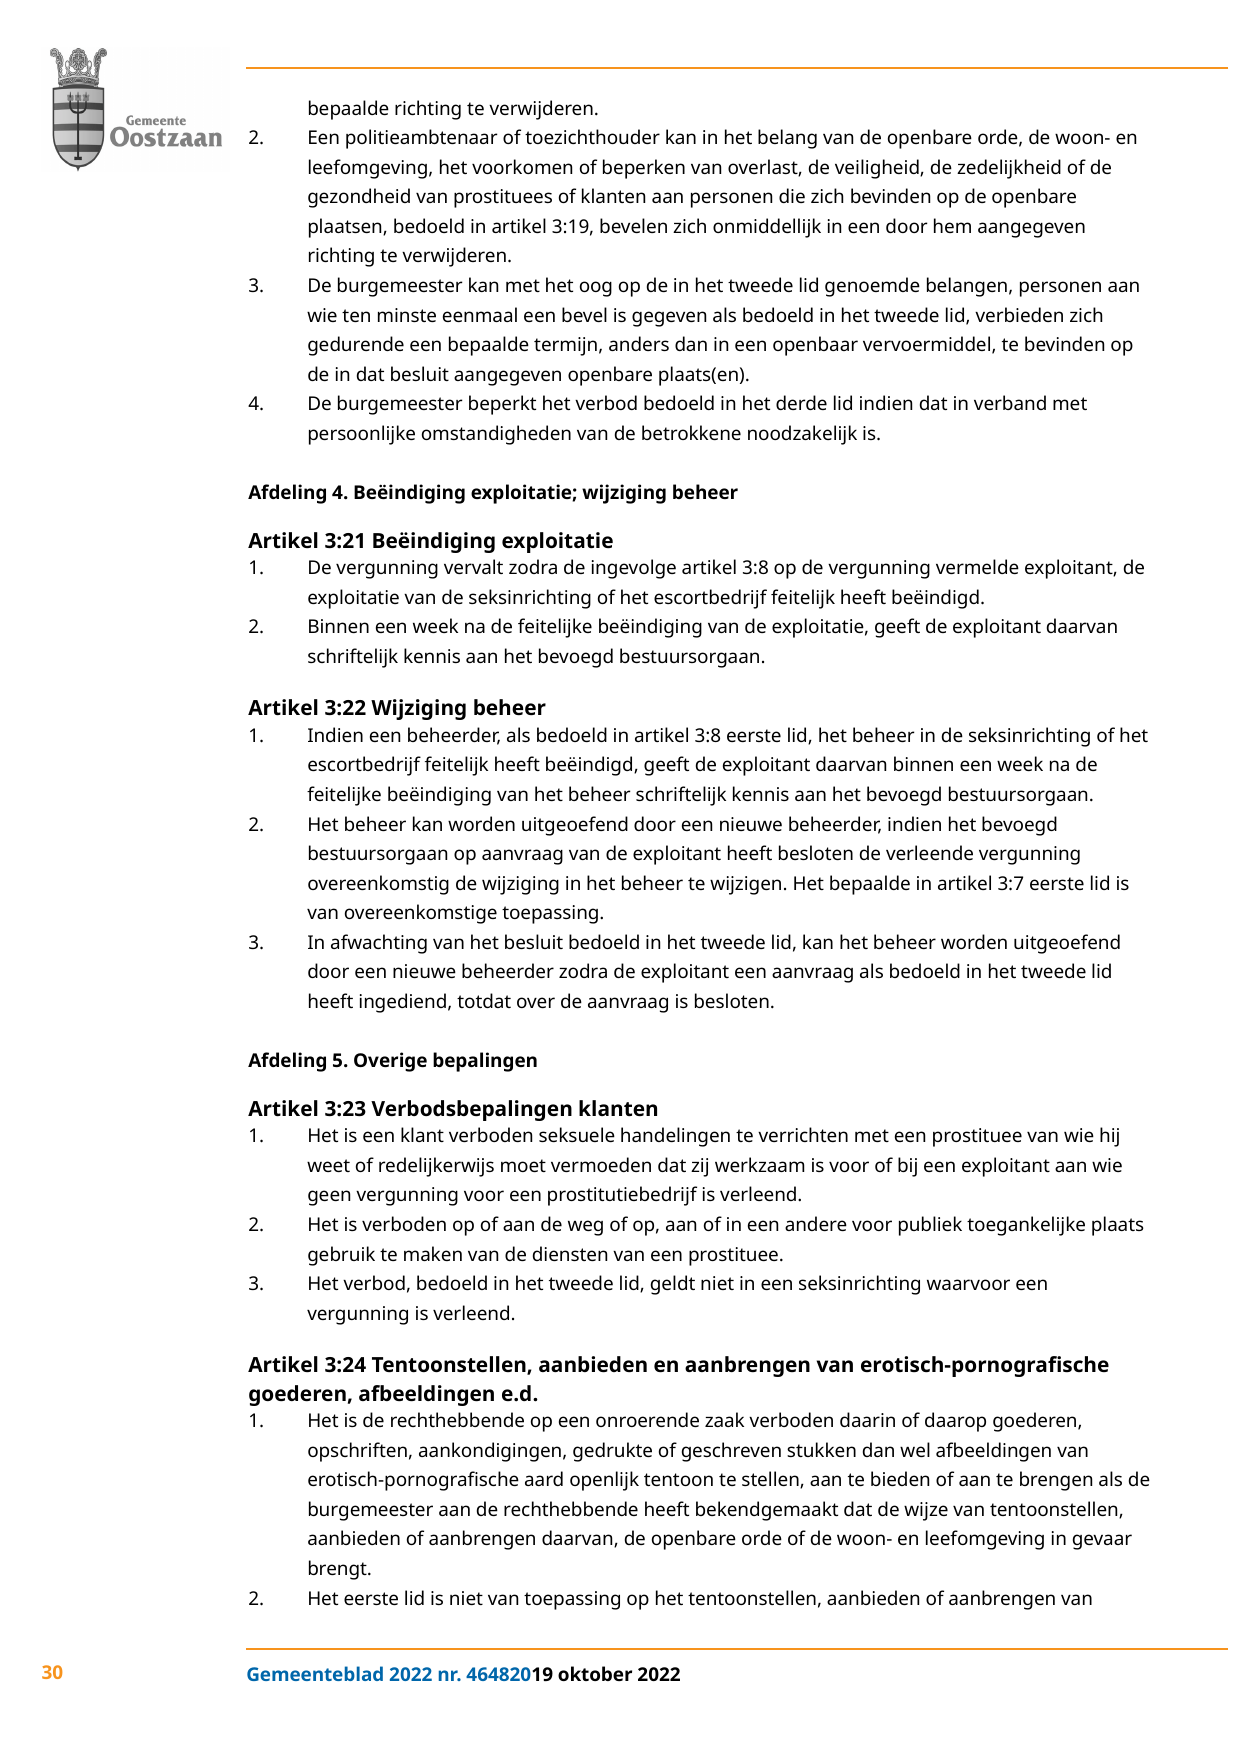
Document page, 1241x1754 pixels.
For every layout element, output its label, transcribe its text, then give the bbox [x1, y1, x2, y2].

text Afdeling 5. Overige bepalingen [248, 1047, 1152, 1073]
list Het is de rechthebbende op een onroerende zaak verboden daarin of daarop goederen, opschriften, aankondigingen, gedrukte of geschreven stukken dan wel afbeeldingen van erotisch-pornografische aard openlijk tentoon te stellen, aan te bieden of aan te brengen als de burgemeester aan de rechthebbende heeft bekendgemaakt dat de wijze van tentoonstellen, aanbieden of aanbrengen daarvan, de openbare orde of de woon- en leefomgeving in gevaar brengt. [248, 1407, 1152, 1581]
list De vergunning vervalt zodra de ingevolge artikel 3:8 op de vergunning vermelde exploitant, de exploitatie van de seksinrichting of het escortbedrijf feitelijk heeft beëindigd. [248, 554, 1152, 610]
list Het is verboden op of aan de weg of op, aan of in een andere voor publiek toegankelijke plaats gebruik te maken van de diensten van een prostituee. [248, 1211, 1152, 1266]
picture [41, 47, 231, 172]
text Artikel 3:23 Verbodsbepalingen klanten [248, 1094, 1152, 1122]
list Een politieambtenaar of toezichthouder kan in het belang van de openbare orde, de woon- en leefomgeving, het voorkomen of beperken van overlast, de veiligheid, de zedelijkheid of de gezondheid van prostituees of klanten aan personen die zich bevinden op de openbare plaatsen, bedoeld in artikel 3:19, bevelen zich onmiddellijk in een door hem aangegeven richting te verwijderen. [248, 124, 1152, 268]
list Het verbod, bedoeld in het tweede lid, geldt niet in een seksinrichting waarvoor een vergunning is verleend. [248, 1270, 1152, 1326]
list Het is een klant verboden seksuele handelingen te verrichten met een prostituee van wie hij weet of redelijkerwijs moet vermoeden dat zij werkzaam is voor of bij een exploitant aan wie geen vergunning voor een prostitutiebedrijf is verleend. [248, 1122, 1152, 1207]
text Artikel 3:21 Beëindiging exploitatie [248, 526, 1152, 554]
list Binnen een week na de feitelijke beëindiging van de exploitatie, geeft de exploitant daarvan schriftelijk kennis aan het bevoegd bestuursorgaan. [248, 613, 1152, 669]
text Artikel 3:24 Tentoonstellen, aanbieden en aanbrengen van erotisch-pornografische goederen, afbeeldingen e.d. [248, 1350, 1152, 1407]
text Artikel 3:22 Wijziging beheer [248, 693, 1152, 722]
text Afdeling 4. Beëindiging exploitatie; wijziging beheer [248, 479, 1152, 505]
list Het beheer kan worden uitgeoefend door een nieuwe beheerder, indien het bevoegd bestuursorgaan op aanvraag van de exploitant heeft besloten de verleende vergunning overeenkomstig de wijziging in het beheer te wijzigen. Het bepaalde in artikel 3:7 eerste lid is van overeenkomstige toepassing. [248, 811, 1152, 925]
list Indien een beheerder, als bedoeld in artikel 3:8 eerste lid, het beheer in de seksinrichting of het escortbedrijf feitelijk heeft beëindigd, geeft de exploitant daarvan binnen een week na de feitelijke beëindiging van het beheer schriftelijk kennis aan het bevoegd bestuursorgaan. [248, 722, 1152, 807]
list De burgemeester beperkt het verbod bedoeld in het derde lid indien dat in verband met persoonlijke omstandigheden van de betrokkene noodzakelijk is. [248, 391, 1152, 446]
list De burgemeester kan met het oog op de in het tweede lid genoemde belangen, personen aan wie ten minste eenmaal een bevel is gegeven als bedoeld in het tweede lid, verbieden zich gedurende een bepaalde termijn, anders dan in een openbaar vervoermiddel, te bevinden op de in dat besluit aangegeven openbare plaats(en). [248, 272, 1152, 387]
list In afwachting van het besluit bedoeld in het tweede lid, kan het beheer worden uitgeoefend door een nieuwe beheerder zodra de exploitant een aanvraag als bedoeld in het tweede lid heeft ingediend, totdat over de aanvraag is besloten. [248, 929, 1152, 1014]
list bepaalde richting te verwijderen. [248, 95, 1152, 121]
list Het eerste lid is niet van toepassing op het tentoonstellen, aanbieden of aanbrengen van [248, 1585, 1152, 1610]
